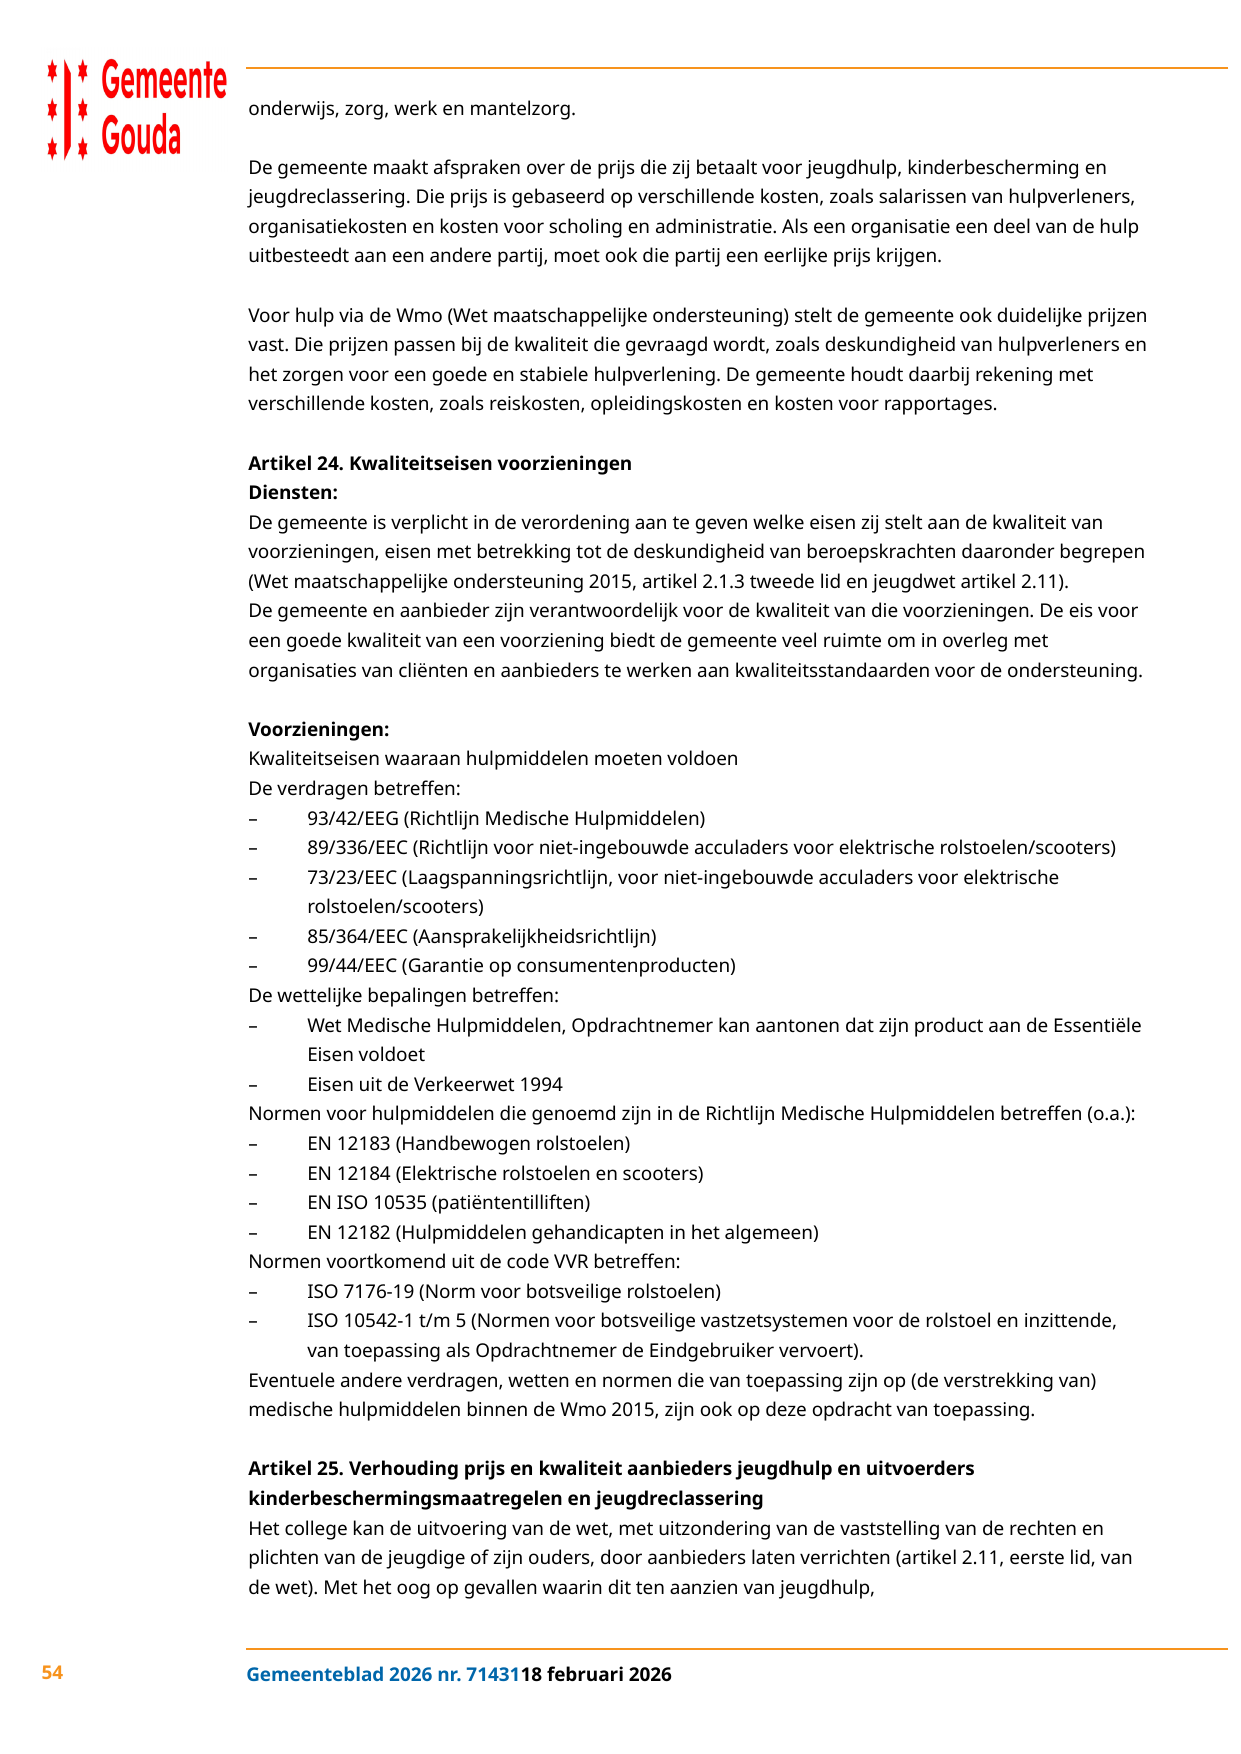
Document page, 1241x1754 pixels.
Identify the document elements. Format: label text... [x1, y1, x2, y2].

list EN 12182 (Hulpmiddelen gehandicapten in het algemeen) [248, 1219, 1152, 1245]
text De gemeente maakt afspraken over de prijs die zij betaalt voor jeugdhulp, kinderbescherming en jeugdreclassering. Die prijs is gebaseerd op verschillende kosten, zoals salarissen van hulpverleners, organisatiekosten en kosten voor scholing en administratie. Als een organisatie een deel van de hulp uitbesteedt aan een andere partij, moet ook die partij een eerlijke prijs krijgen. [248, 154, 1152, 268]
text Eventuele andere verdragen, wetten en normen die van toepassing zijn op (de verstrekking van) medische hulpmiddelen binnen de Wmo 2015, zijn ook op deze opdracht van toepassing. [248, 1367, 1152, 1422]
list EN 12183 (Handbewogen rolstoelen) [248, 1130, 1152, 1156]
text Kwaliteitseisen waaraan hulpmiddelen moeten voldoen [248, 746, 1152, 771]
list 73/23/EEC (Laagspanningsrichtlijn, voor niet-ingebouwde acculaders voor elektrische rolstoelen/scooters) [248, 864, 1152, 919]
list 85/364/EEC (Aansprakelijkheidsrichtlijn) [248, 923, 1152, 949]
text Voor hulp via de Wmo (Wet maatschappelijke ondersteuning) stelt de gemeente ook duidelijke prijzen vast. Die prijzen passen bij de kwaliteit die gevraagd wordt, zoals deskundigheid van hulpverleners en het zorgen voor een goede en stabiele hulpverlening. De gemeente houdt daarbij rekening met verschillende kosten, zoals reiskosten, opleidingskosten en kosten voor rapportages. [248, 302, 1152, 416]
text Artikel 25. Verhouding prijs en kwaliteit aanbieders jeugdhulp en uitvoerders kinderbeschermingsmaatregelen en jeugdreclassering [248, 1456, 1152, 1511]
picture [41, 47, 231, 172]
list EN ISO 10535 (patiëntentilliften) [248, 1189, 1152, 1215]
text Het college kan de uitvoering van de wet, met uitzondering van de vaststelling van de rechten en plichten van de jeugdige of zijn ouders, door aanbieders laten verrichten (artikel 2.11, eerste lid, van de wet). Met het oog op gevallen waarin dit ten aanzien van jeugdhulp, [248, 1515, 1152, 1600]
text Normen voor hulpmiddelen die genoemd zijn in de Richtlijn Medische Hulpmiddelen betreffen (o.a.): [248, 1101, 1152, 1126]
text De gemeente is verplicht in de verordening aan te geven welke eisen zij stelt aan de kwaliteit van voorzieningen, eisen met betrekking tot de deskundigheid van beroepskrachten daaronder begrepen (Wet maatschappelijke ondersteuning 2015, artikel 2.1.3 tweede lid en jeugdwet artikel 2.11). [248, 509, 1152, 594]
list EN 12184 (Elektrische rolstoelen en scooters) [248, 1160, 1152, 1186]
text De wettelijke bepalingen betreffen: [248, 982, 1152, 1008]
list Eisen uit de Verkeerwet 1994 [248, 1071, 1152, 1097]
list ISO 7176-19 (Norm voor botsveilige rolstoelen) [248, 1278, 1152, 1304]
text De gemeente en aanbieder zijn verantwoordelijk voor de kwaliteit van die voorzieningen. De eis voor een goede kwaliteit van een voorziening biedt de gemeente veel ruimte om in overleg met organisaties van cliënten en aanbieders te werken aan kwaliteitsstandaarden voor de ondersteuning. [248, 598, 1152, 683]
text Diensten: [248, 479, 1152, 505]
text De verdragen betreffen: [248, 775, 1152, 801]
text Artikel 24. Kwaliteitseisen voorzieningen [248, 450, 1152, 476]
list Wet Medische Hulpmiddelen, Opdrachtnemer kan aantonen dat zijn product aan de Essentiële Eisen voldoet [248, 1012, 1152, 1067]
list 93/42/EEG (Richtlijn Medische Hulpmiddelen) [248, 805, 1152, 831]
list 99/44/EEC (Garantie op consumentenproducten) [248, 953, 1152, 978]
list ISO 10542-1 t/m 5 (Normen voor botsveilige vastzetsystemen voor de rolstoel en inzittende, van toepassing als Opdrachtnemer de Eindgebruiker vervoert). [248, 1308, 1152, 1363]
list 89/336/EEC (Richtlijn voor niet-ingebouwde acculaders voor elektrische rolstoelen/scooters) [248, 834, 1152, 860]
text Normen voortkomend uit de code VVR betreffen: [248, 1248, 1152, 1274]
text onderwijs, zorg, werk en mantelzorg. [248, 95, 1152, 121]
text Voorzieningen: [248, 716, 1152, 742]
